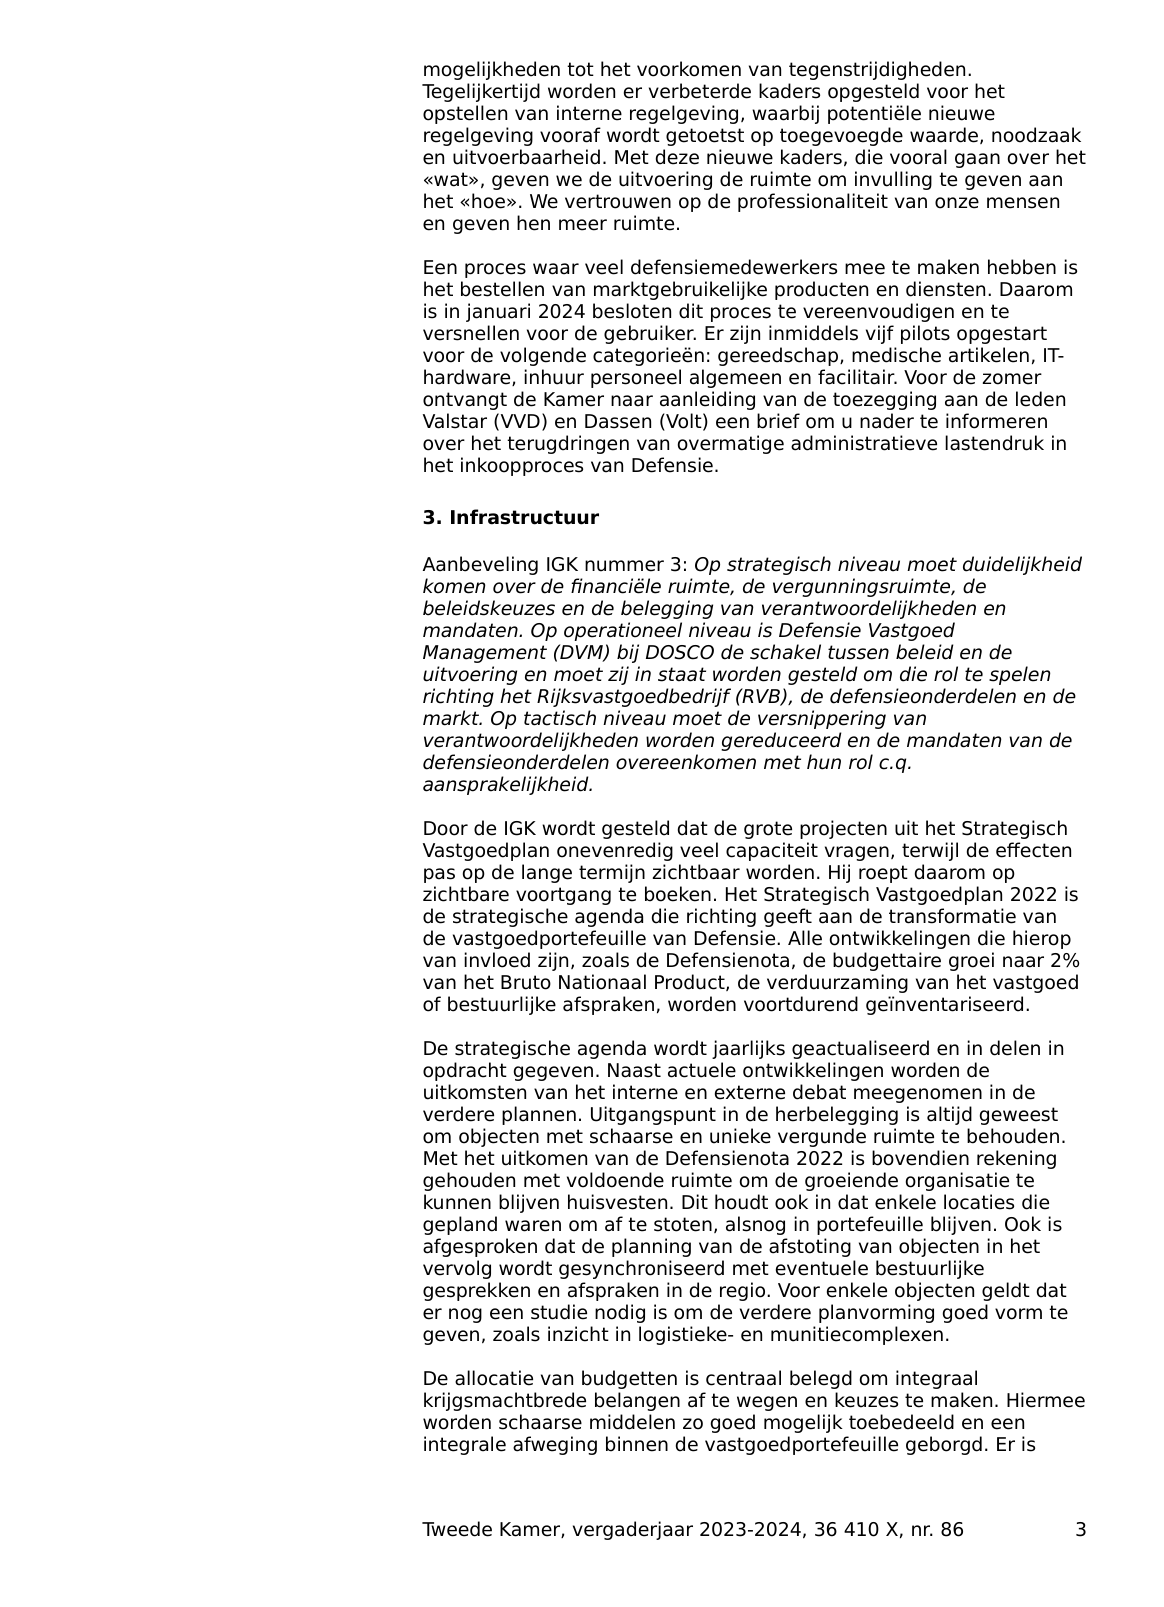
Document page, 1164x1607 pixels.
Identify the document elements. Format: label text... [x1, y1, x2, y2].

text mogelijkheden tot het voorkomen van tegenstrijdigheden. Tegelijkertijd worden er verbeterde kaders opgesteld voor het opstellen van interne regelgeving, waarbij potentiële nieuwe regelgeving vooraf wordt getoetst op toegevoegde waarde, noodzaak en uitvoerbaarheid. Met deze nieuwe kaders, die vooral gaan over het «wat», geven we de uitvoering de ruimte om invulling te geven aan het «hoe». We vertrouwen op de professionaliteit van onze mensen en geven hen meer ruimte. [422, 59, 1087, 235]
text Door de IGK wordt gesteld dat de grote projecten uit het Strategisch Vastgoedplan onevenredig veel capaciteit vragen, terwijl de effecten pas op de lange termijn zichtbaar worden. Hij roept daarom op zichtbare voortgang te boeken. Het Strategisch Vastgoedplan 2022 is de strategische agenda die richting geeft aan de transformatie van de vastgoedportefeuille van Defensie. Alle ontwikkelingen die hierop van invloed zijn, zoals de Defensienota, de budgettaire groei naar 2% van het Bruto Nationaal Product, de verduurzaming van het vastgoed of bestuurlijke afspraken, worden voortdurend geïnventariseerd. [422, 818, 1087, 1016]
text Een proces waar veel defensiemedewerkers mee te maken hebben is het bestellen van marktgebruikelijke producten en diensten. Daarom is in januari 2024 besloten dit proces te vereenvoudigen en te versnellen voor de gebruiker. Er zijn inmiddels vijf pilots opgestart voor de volgende categorieën: gereedschap, medische artikelen, IT-hardware, inhuur personeel algemeen en facilitair. Voor de zomer ontvangt de Kamer naar aanleiding van de toezegging aan de leden Valstar (VVD) en Dassen (Volt) een brief om u nader te informeren over het terugdringen van overmatige administratieve lastendruk in het inkoopproces van Defensie. [422, 257, 1087, 477]
subtitle 3. Infrastructuur [422, 507, 1087, 529]
text De allocatie van budgetten is centraal belegd om integraal krijgsmachtbrede belangen af te wegen en keuzes te maken. Hiermee worden schaarse middelen zo goed mogelijk toebedeeld en een integrale afweging binnen de vastgoedportefeuille geborgd. Er is [422, 1368, 1087, 1456]
text De strategische agenda wordt jaarlijks geactualiseerd en in delen in opdracht gegeven. Naast actuele ontwikkelingen worden de uitkomsten van het interne en externe debat meegenomen in de verdere plannen. Uitgangspunt in de herbelegging is altijd geweest om objecten met schaarse en unieke vergunde ruimte te behouden. Met het uitkomen van de Defensienota 2022 is bovendien rekening gehouden met voldoende ruimte om de groeiende organisatie te kunnen blijven huisvesten. Dit houdt ook in dat enkele locaties die gepland waren om af te stoten, alsnog in portefeuille blijven. Ook is afgesproken dat de planning van de afstoting van objecten in het vervolg wordt gesynchroniseerd met eventuele bestuurlijke gesprekken en afspraken in de regio. Voor enkele objecten geldt dat er nog een studie nodig is om de verdere planvorming goed vorm te geven, zoals inzicht in logistieke- en munitiecomplexen. [422, 1038, 1087, 1346]
text Aanbeveling IGK nummer 3: Op strategisch niveau moet duidelijkheid komen over de financiële ruimte, de vergunningsruimte, de beleidskeuzes en de belegging van verantwoordelijkheden en mandaten. Op operationeel niveau is Defensie Vastgoed Management (DVM) bij DOSCO de schakel tussen beleid en de uitvoering en moet zij in staat worden gesteld om die rol te spelen richting het Rijksvastgoedbedrijf (RVB), de defensieonderdelen en de markt. Op tactisch niveau moet de versnippering van verantwoordelijkheden worden gereduceerd en de mandaten van de defensieonderdelen overeenkomen met hun rol c.q. aansprakelijkheid. [422, 554, 1087, 796]
